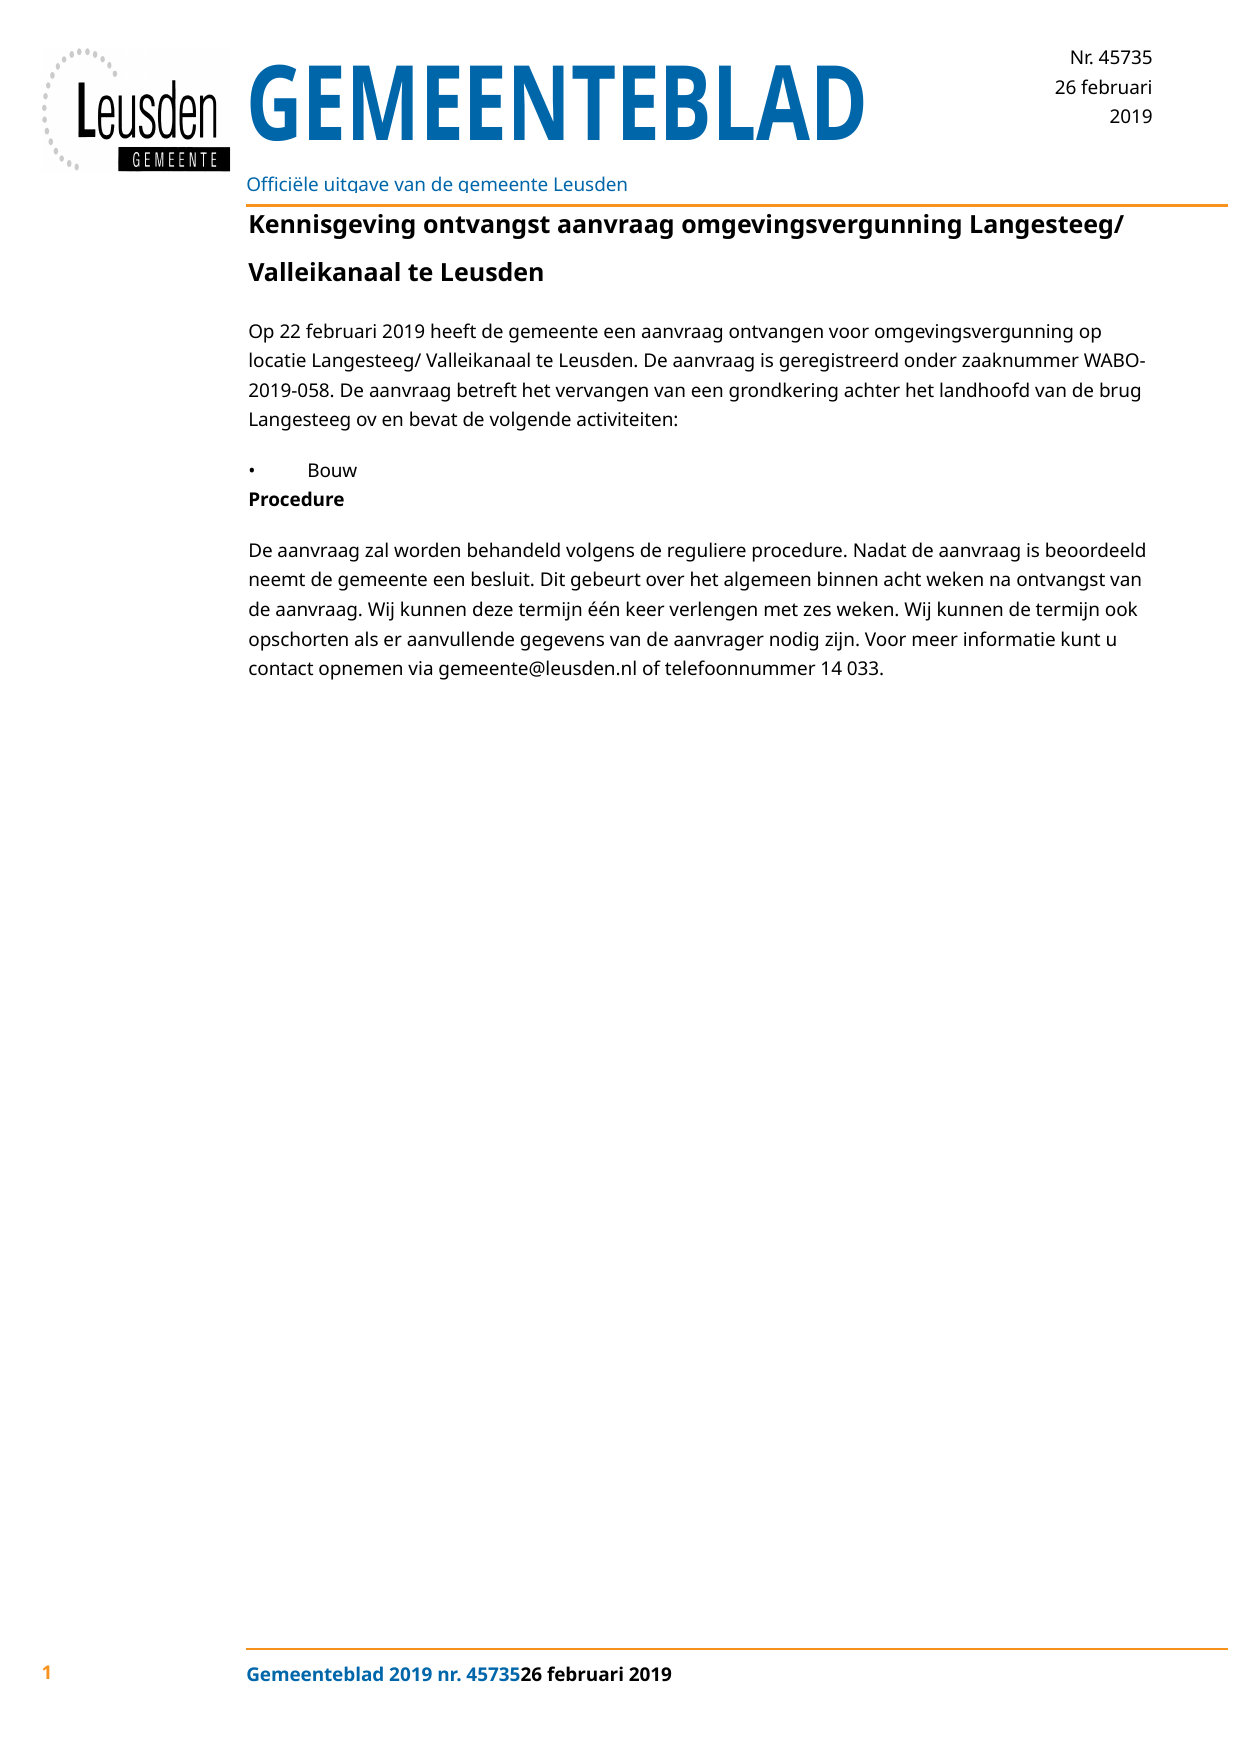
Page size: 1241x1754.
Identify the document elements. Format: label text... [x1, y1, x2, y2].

picture [41, 47, 231, 172]
text Op 22 februari 2019 heeft de gemeente een aanvraag ontvangen voor omgevingsvergunning op locatie Langesteeg/ Valleikanaal te Leusden. De aanvraag is geregistreerd onder zaaknummer WABO-2019-058. De aanvraag betreft het vervangen van een grondkering achter het landhoofd van de brug Langesteeg ov en bevat de volgende activiteiten: [248, 318, 1152, 432]
list Bouw [248, 457, 1152, 483]
text Kennisgeving ontvangst aanvraag omgevingsvergunning Langesteeg/ Valleikanaal te Leusden [248, 207, 1152, 288]
text De aanvraag zal worden behandeld volgens de reguliere procedure. Nadat de aanvraag is beoordeeld neemt de gemeente een besluit. Dit gebeurt over het algemeen binnen acht weken na ontvangst van de aanvraag. Wij kunnen deze termijn één keer verlengen met zes weken. Wij kunnen de termijn ook opschorten als er aanvullende gegevens van de aanvrager nodig zijn. Voor meer informatie kunt u contact opnemen via gemeente@leusden.nl of telefoonnummer 14 033. [248, 537, 1152, 681]
text Procedure [248, 487, 1152, 512]
